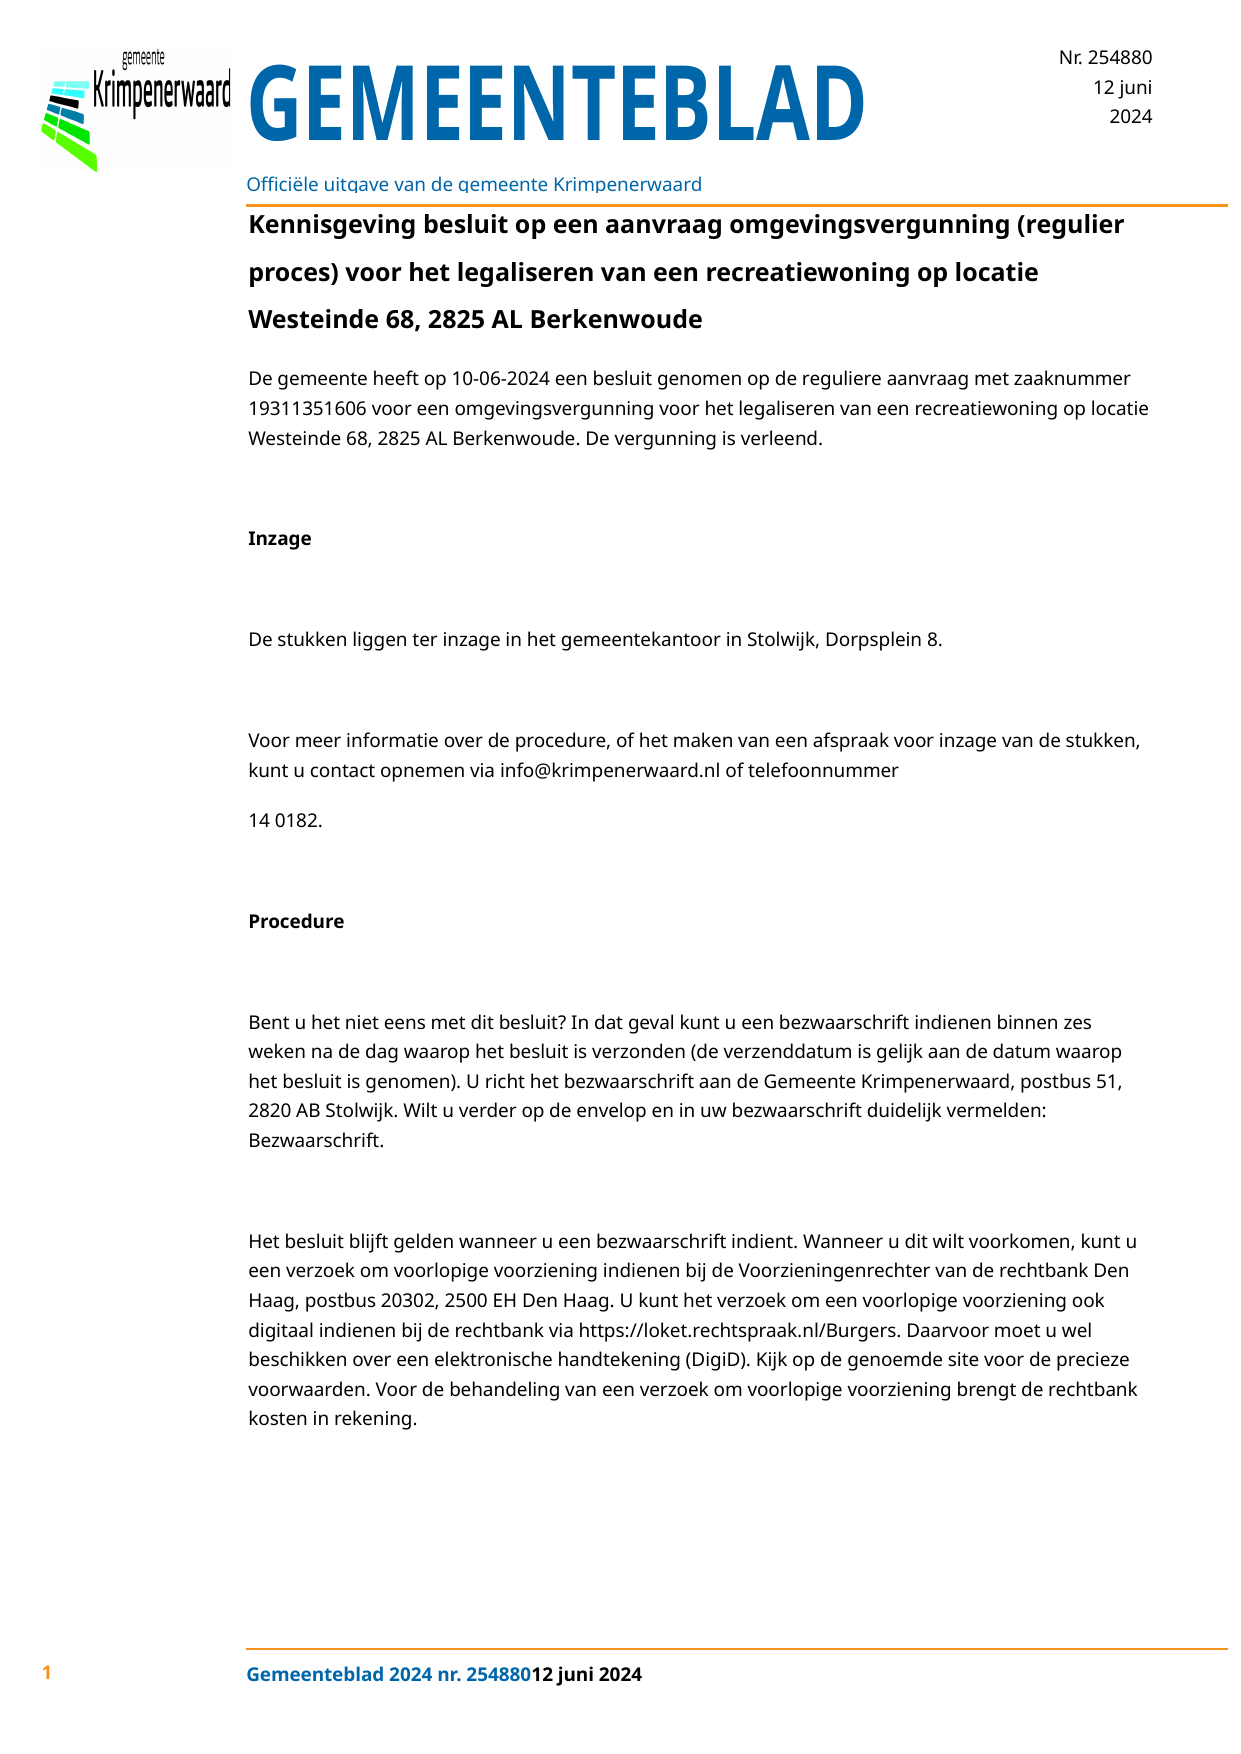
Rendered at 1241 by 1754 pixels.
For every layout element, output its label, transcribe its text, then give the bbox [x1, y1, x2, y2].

text De gemeente heeft op 10-06-2024 een besluit genomen op de reguliere aanvraag met zaaknummer 19311351606 voor een omgevingsvergunning voor het legaliseren van een recreatiewoning op locatie Westeinde 68, 2825 AL Berkenwoude. De vergunning is verleend. [248, 366, 1152, 450]
text 14 0182. [248, 807, 1152, 833]
text Het besluit blijft gelden wanneer u een bezwaarschrift indient. Wanneer u dit wilt voorkomen, kunt u een verzoek om voorlopige voorziening indienen bij de Voorzieningenrechter van de rechtbank Den Haag, postbus 20302, 2500 EH Den Haag. U kunt het verzoek om een voorlopige voorziening ook digitaal indienen bij de rechtbank via https://loket.rechtspraak.nl/Burgers. Daarvoor moet u wel beschikken over een elektronische handtekening (DigiD). Kijk op de genoemde site voor de precieze voorwaarden. Voor de behandeling van een verzoek om voorlopige voorziening brengt de rechtbank kosten in rekening. [248, 1228, 1152, 1431]
text Voor meer informatie over de procedure, of het maken van een afspraak voor inzage van de stukken, kunt u contact opnemen via info@krimpenerwaard.nl of telefoonnummer [248, 727, 1152, 782]
text Kennisgeving besluit op een aanvraag omgevingsvergunning (regulier proces) voor het legaliseren van een recreatiewoning op locatie Westeinde 68, 2825 AL Berkenwoude [248, 207, 1152, 336]
picture [41, 47, 231, 172]
text De stukken liggen ter inzage in het gemeentekantoor in Stolwijk, Dorpsplein 8. [248, 626, 1152, 652]
text Bent u het niet eens met dit besluit? In dat geval kunt u een bezwaarschrift indienen binnen zes weken na de dag waarop het besluit is verzonden (de verzenddatum is gelijk aan de datum waarop het besluit is genomen). U richt het bezwaarschrift aan de Gemeente Krimpenerwaard, postbus 51, 2820 AB Stolwijk. Wilt u verder op de envelop en in uw bezwaarschrift duidelijk vermelden: Bezwaarschrift. [248, 1009, 1152, 1153]
text Inzage [248, 526, 1152, 551]
text Procedure [248, 908, 1152, 934]
